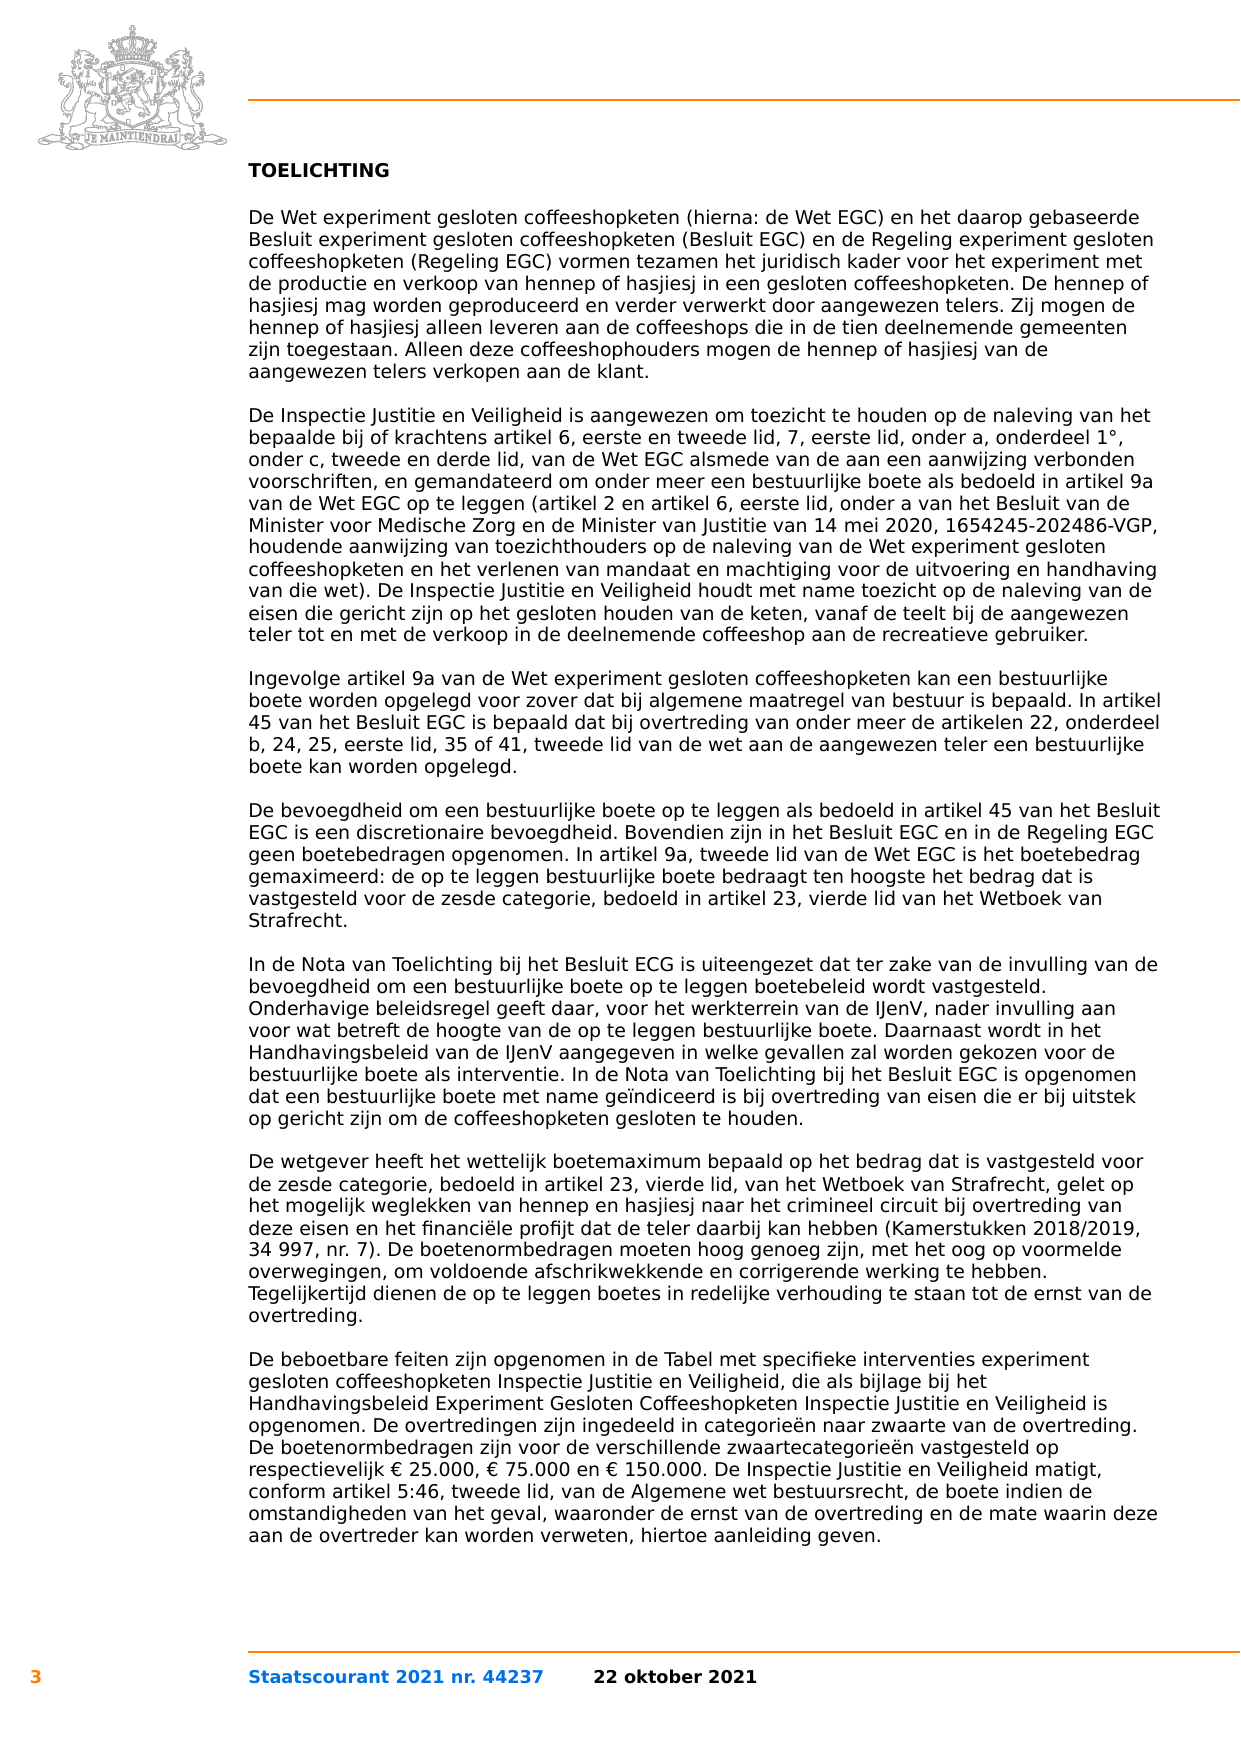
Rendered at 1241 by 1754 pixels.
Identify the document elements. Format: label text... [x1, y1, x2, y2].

text De Wet experiment gesloten coffeeshopketen (hierna: de Wet EGC) en het daarop gebaseerde Besluit experiment gesloten coffeeshopketen (Besluit EGC) en de Regeling experiment gesloten coffeeshopketen (Regeling EGC) vormen tezamen het juridisch kader voor het experiment met de productie en verkoop van hennep of hasjiesj in een gesloten coffeeshopketen. De hennep of hasjiesj mag worden geproduceerd en verder verwerkt door aangewezen telers. Zij mogen de hennep of hasjiesj alleen leveren aan de coffeeshops die in de tien deelnemende gemeenten zijn toegestaan. Alleen deze coffeeshophouders mogen de hennep of hasjiesj van de aangewezen telers verkopen aan de klant. [248, 207, 1163, 383]
subtitle TOELICHTING [248, 160, 1163, 182]
text In de Nota van Toelichting bij het Besluit ECG is uiteengezet dat ter zake van de invulling van de bevoegdheid om een bestuurlijke boete op te leggen boetebeleid wordt vastgesteld. Onderhavige beleidsregel geeft daar, voor het werkterrein van de IJenV, nader invulling aan voor wat betreft de hoogte van de op te leggen bestuurlijke boete. Daarnaast wordt in het Handhavingsbeleid van de IJenV aangegeven in welke gevallen zal worden gekozen voor de bestuurlijke boete als interventie. In de Nota van Toelichting bij het Besluit EGC is opgenomen dat een bestuurlijke boete met name geïndiceerd is bij overtreding van eisen die er bij uitstek op gericht zijn om de coffeeshopketen gesloten te houden. [248, 954, 1163, 1129]
text Ingevolge artikel 9a van de Wet experiment gesloten coffeeshopketen kan een bestuurlijke boete worden opgelegd voor zover dat bij algemene maatregel van bestuur is bepaald. In artikel 45 van het Besluit EGC is bepaald dat bij overtreding van onder meer de artikelen 22, onderdeel b, 24, 25, eerste lid, 35 of 41, tweede lid van de wet aan de aangewezen teler een bestuurlijke boete kan worden opgelegd. [248, 668, 1163, 778]
picture [38, 25, 227, 150]
text De Inspectie Justitie en Veiligheid is aangewezen om toezicht te houden op de naleving van het bepaalde bij of krachtens artikel 6, eerste en tweede lid, 7, eerste lid, onder a, onderdeel 1°, onder c, tweede en derde lid, van de Wet EGC alsmede van de aan een aanwijzing verbonden voorschriften, en gemandateerd om onder meer een bestuurlijke boete als bedoeld in artikel 9a van de Wet EGC op te leggen (artikel 2 en artikel 6, eerste lid, onder a van het Besluit van de Minister voor Medische Zorg en de Minister van Justitie van 14 mei 2020, 1654245-202486-VGP, houdende aanwijzing van toezichthouders op de naleving van de Wet experiment gesloten coffeeshopketen en het verlenen van mandaat en machtiging voor de uitvoering en handhaving van die wet). De Inspectie Justitie en Veiligheid houdt met name toezicht op de naleving van de eisen die gericht zijn op het gesloten houden van de keten, vanaf de teelt bij de aangewezen teler tot en met de verkoop in de deelnemende coffeeshop aan de recreatieve gebruiker. [248, 404, 1163, 646]
text De beboetbare feiten zijn opgenomen in de Tabel met specifieke interventies experiment gesloten coffeeshopketen Inspectie Justitie en Veiligheid, die als bijlage bij het Handhavingsbeleid Experiment Gesloten Coffeeshopketen Inspectie Justitie en Veiligheid is opgenomen. De overtredingen zijn ingedeeld in categorieën naar zwaarte van de overtreding. De boetenormbedragen zijn voor de verschillende zwaartecategorieën vastgesteld op respectievelijk € 25.000, € 75.000 en € 150.000. De Inspectie Justitie en Veiligheid matigt, conform artikel 5:46, tweede lid, van de Algemene wet bestuursrecht, de boete indien de omstandigheden van het geval, waaronder de ernst van de overtreding en de mate waarin deze aan de overtreder kan worden verweten, hiertoe aanleiding geven. [248, 1349, 1163, 1547]
text De bevoegdheid om een bestuurlijke boete op te leggen als bedoeld in artikel 45 van het Besluit EGC is een discretionaire bevoegdheid. Bovendien zijn in het Besluit EGC en in de Regeling EGC geen boetebedragen opgenomen. In artikel 9a, tweede lid van de Wet EGC is het boetebedrag gemaximeerd: de op te leggen bestuurlijke boete bedraagt ten hoogste het bedrag dat is vastgesteld voor de zesde categorie, bedoeld in artikel 23, vierde lid van het Wetboek van Strafrecht. [248, 800, 1163, 932]
text De wetgever heeft het wettelijk boetemaximum bepaald op het bedrag dat is vastgesteld voor de zesde categorie, bedoeld in artikel 23, vierde lid, van het Wetboek van Strafrecht, gelet op het mogelijk weglekken van hennep en hasjiesj naar het crimineel circuit bij overtreding van deze eisen en het financiële profijt dat de teler daarbij kan hebben (Kamerstukken 2018/2019, 34 997, nr. 7). De boetenormbedragen moeten hoog genoeg zijn, met het oog op voormelde overwegingen, om voldoende afschrikwekkende en corrigerende werking te hebben. Tegelijkertijd dienen de op te leggen boetes in redelijke verhouding te staan tot de ernst van de overtreding. [248, 1151, 1163, 1327]
